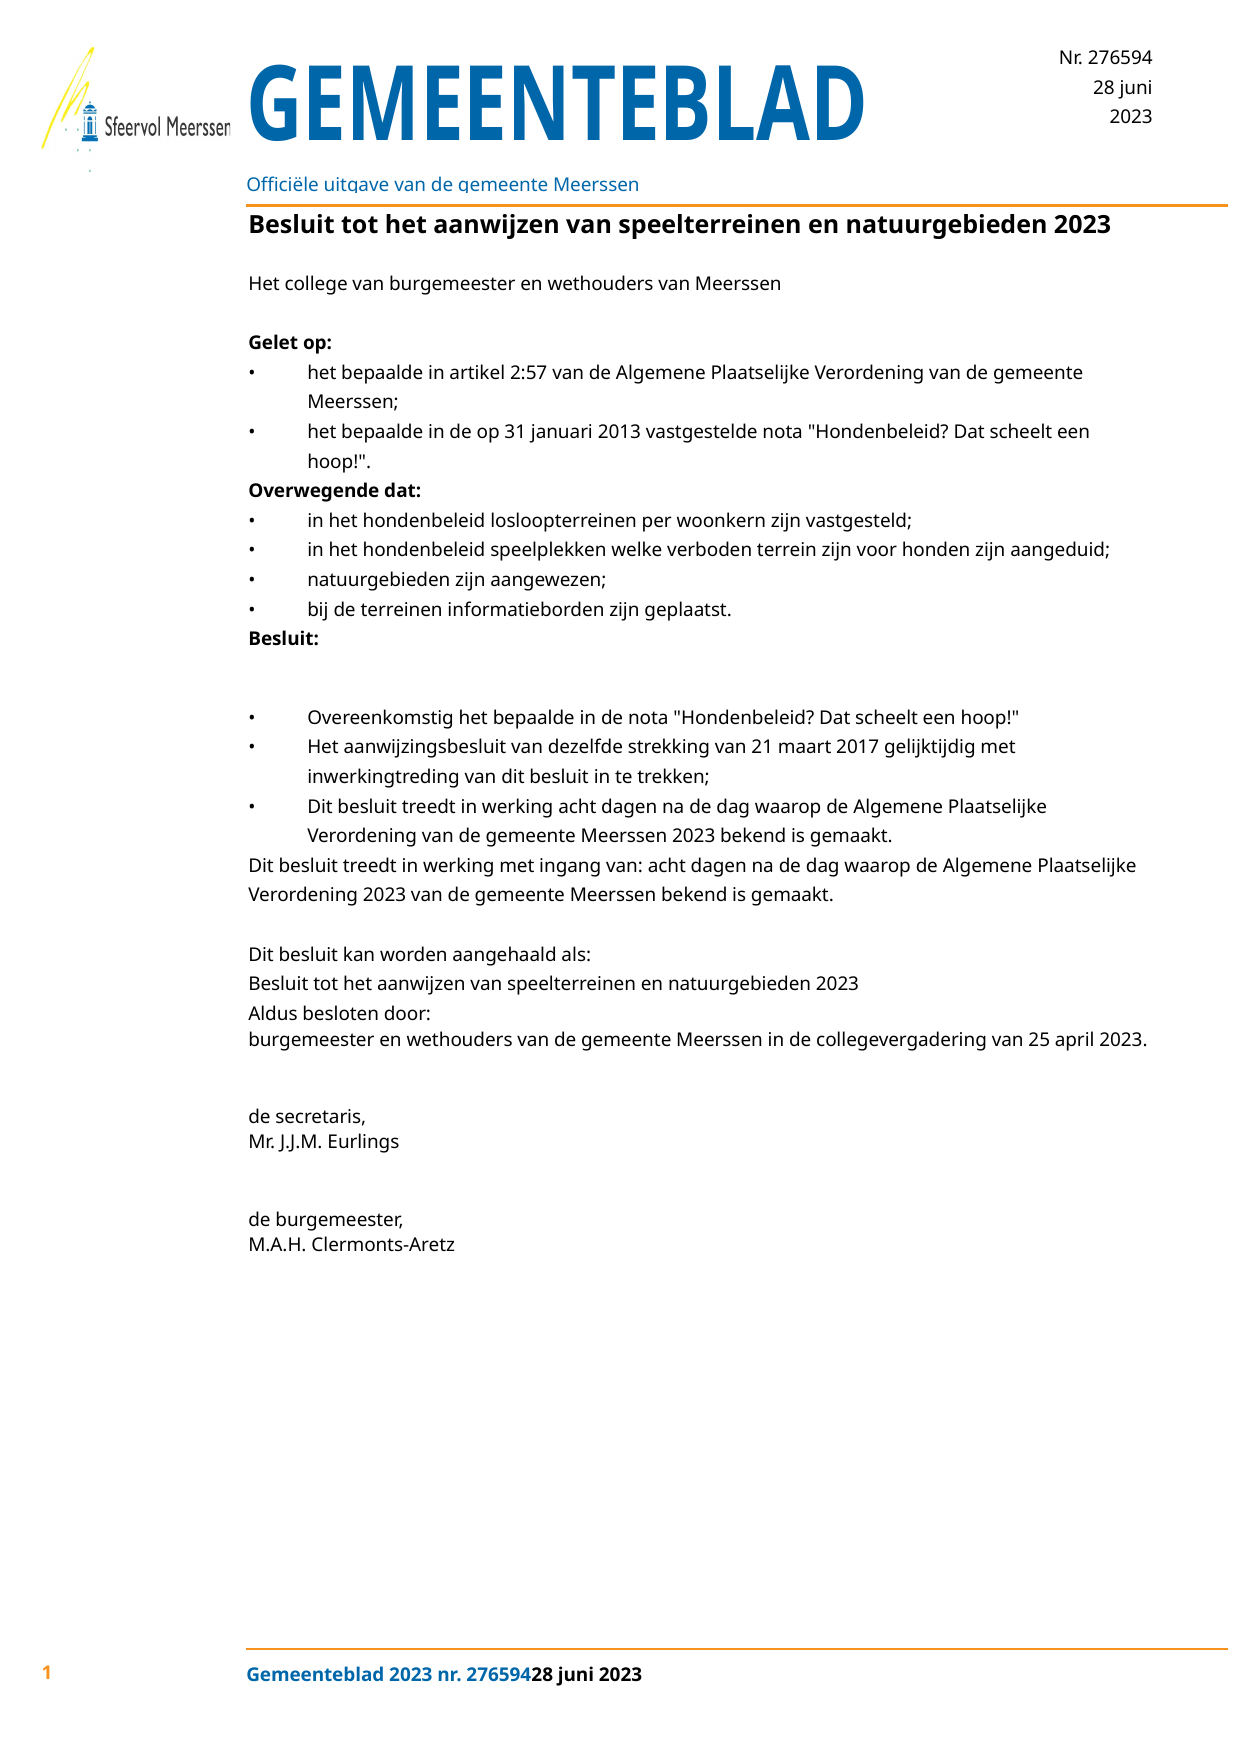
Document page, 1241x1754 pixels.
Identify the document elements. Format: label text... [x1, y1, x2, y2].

list Het aanwijzingsbesluit van dezelfde strekking van 21 maart 2017 gelijktijdig met inwerkingtreding van dit besluit in te trekken; [248, 734, 1152, 789]
picture [41, 47, 231, 172]
list Dit besluit treedt in werking acht dagen na de dag waarop de Algemene Plaatselijke Verordening van de gemeente Meerssen 2023 bekend is gemaakt. [248, 793, 1152, 848]
list in het hondenbeleid speelplekken welke verboden terrein zijn voor honden zijn aangeduid; [248, 537, 1152, 562]
list het bepaalde in de op 31 januari 2013 vastgestelde nota "Hondenbeleid? Dat scheelt een hoop!". [248, 418, 1152, 473]
text Besluit: [248, 625, 1152, 651]
text Overwegende dat: [248, 477, 1152, 503]
text Besluit tot het aanwijzen van speelterreinen en natuurgebieden 2023 [248, 970, 1152, 996]
text Besluit tot het aanwijzen van speelterreinen en natuurgebieden 2023 [248, 207, 1152, 241]
text Aldus besloten door: [248, 1000, 1152, 1026]
list in het hondenbeleid losloopterreinen per woonkern zijn vastgesteld; [248, 507, 1152, 533]
text Het college van burgemeester en wethouders van Meerssen [248, 270, 1152, 296]
list Overeenkomstig het bepaalde in de nota "Hondenbeleid? Dat scheelt een hoop!" [248, 704, 1152, 730]
text Mr. J.J.M. Eurlings [248, 1129, 1152, 1154]
text Dit besluit treedt in werking met ingang van: acht dagen na de dag waarop de Algemene Plaatselijke Verordening 2023 van de gemeente Meerssen bekend is gemaakt. [248, 852, 1152, 907]
text Dit besluit kan worden aangehaald als: [248, 941, 1152, 967]
text burgemeester en wethouders van de gemeente Meerssen in de collegevergadering van 25 april 2023. [248, 1026, 1152, 1051]
text Gelet op: [248, 329, 1152, 355]
text M.A.H. Clermonts-Aretz [248, 1232, 1152, 1257]
list het bepaalde in artikel 2:57 van de Algemene Plaatselijke Verordening van de gemeente Meerssen; [248, 359, 1152, 414]
list natuurgebieden zijn aangewezen; [248, 566, 1152, 592]
list bij de terreinen informatieborden zijn geplaatst. [248, 596, 1152, 621]
text de secretaris, [248, 1103, 1152, 1129]
text de burgemeester, [248, 1206, 1152, 1232]
